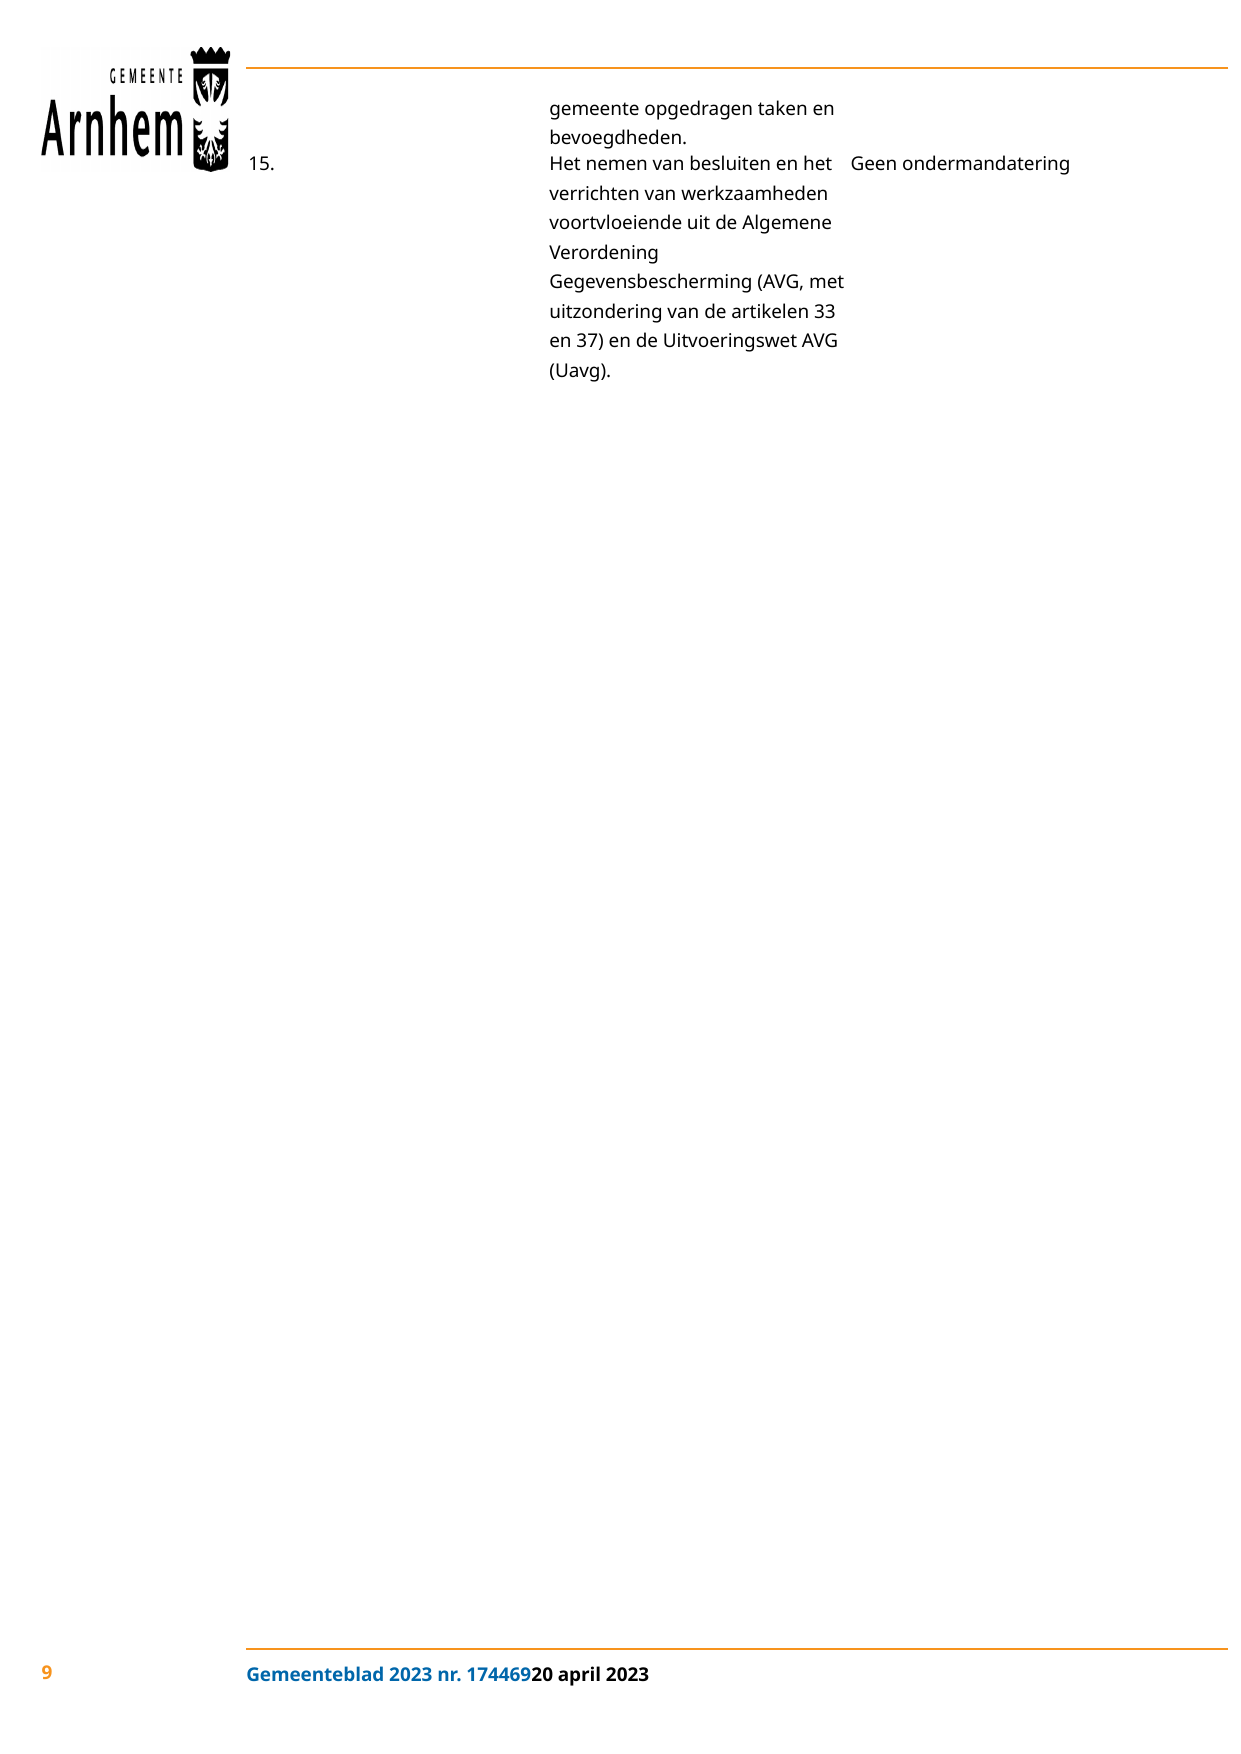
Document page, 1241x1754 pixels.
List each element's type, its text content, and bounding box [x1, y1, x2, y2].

table_cell [248, 150, 549, 383]
table_cell [248, 95, 549, 150]
picture [41, 47, 231, 172]
table_cell Geen ondermandatering [850, 150, 1152, 383]
table_cell gemeente opgedragen taken en bevoegdheden. [549, 95, 850, 150]
table_cell Het nemen van besluiten en het verrichten van werkzaamheden voortvloeiende uit de Algemene Verordening Gegevensbescherming (AVG, met uitzondering van de artikelen 33 en 37) en de Uitvoeringswet AVG (Uavg). [549, 150, 850, 383]
table_cell [850, 95, 1152, 150]
